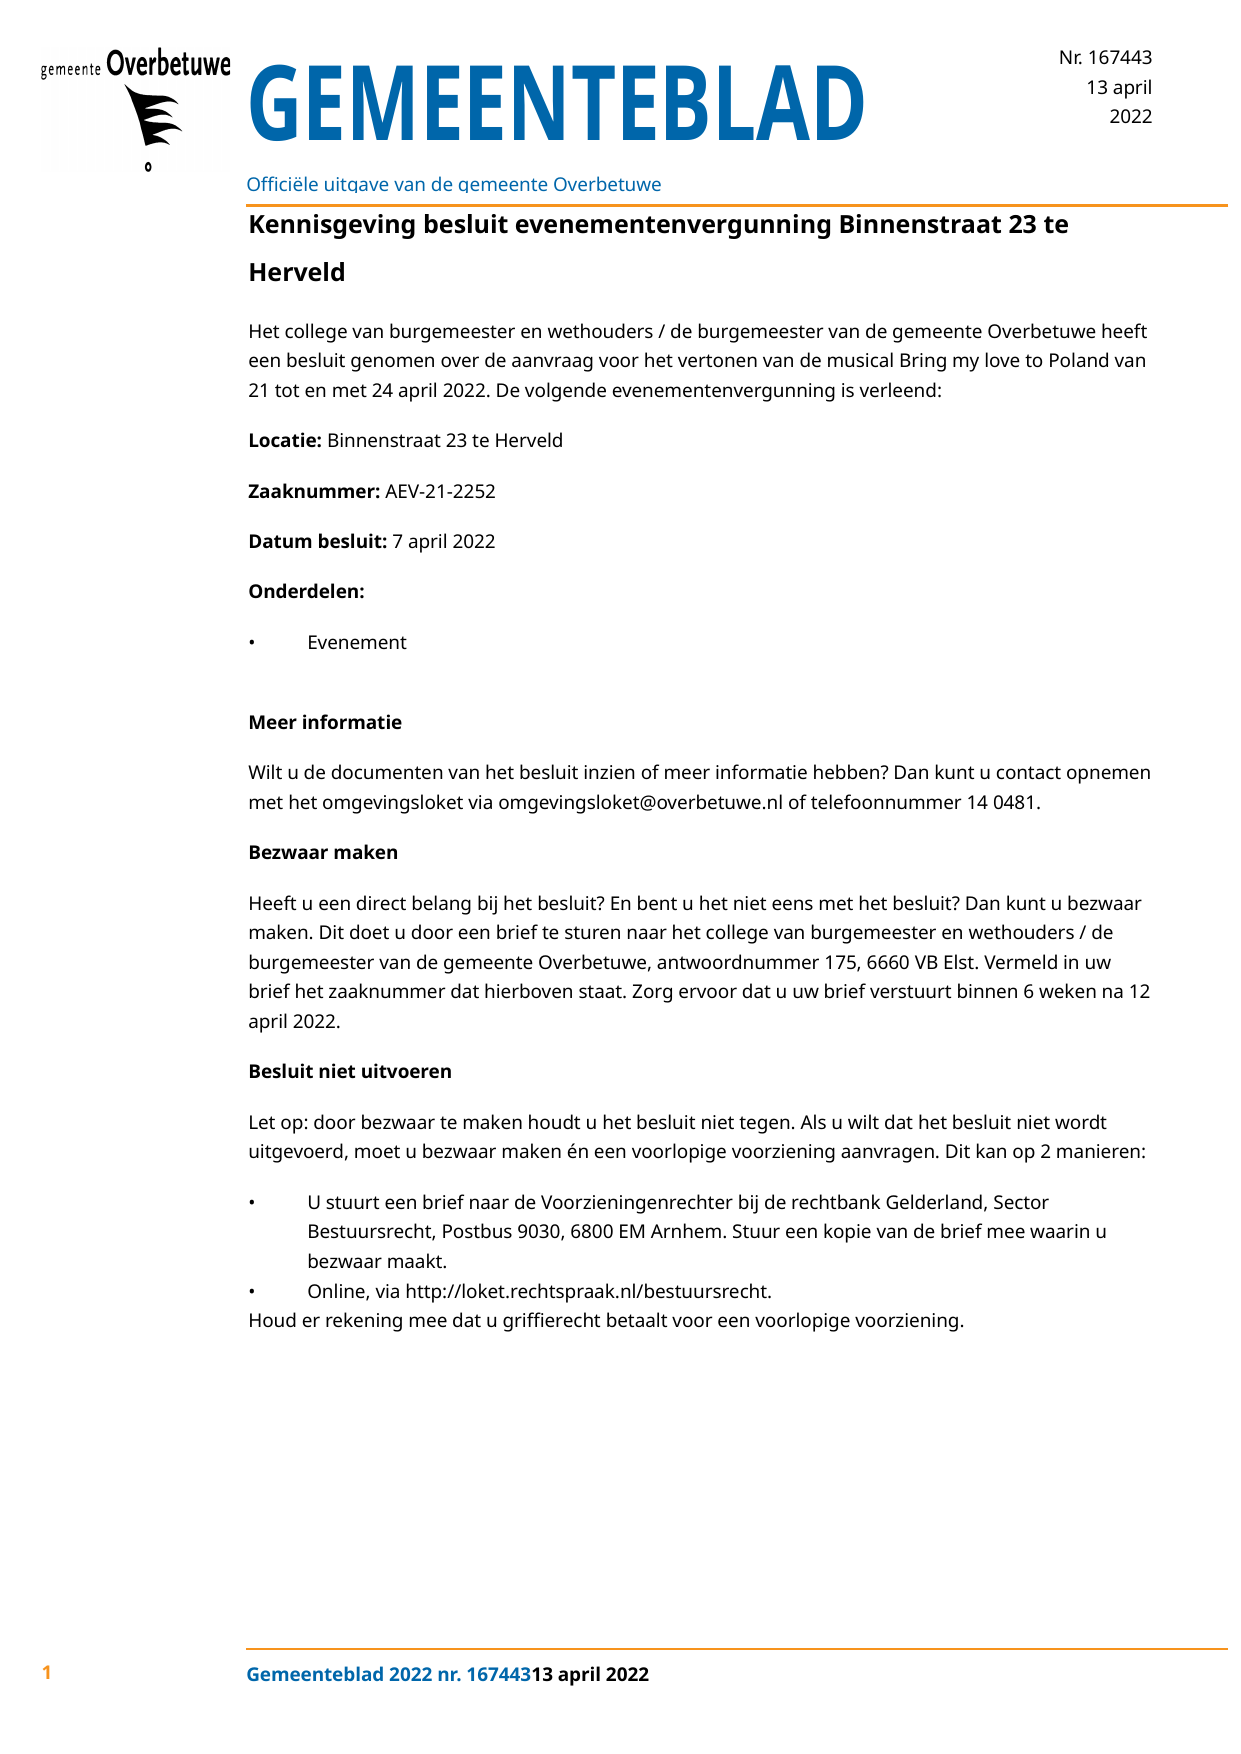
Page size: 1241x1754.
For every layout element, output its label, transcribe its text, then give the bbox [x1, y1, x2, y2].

text Bezwaar maken [248, 839, 1152, 865]
text Meer informatie [248, 709, 1152, 735]
text Zaaknummer: AEV-21-2252 [248, 478, 1152, 504]
text Datum besluit: 7 april 2022 [248, 528, 1152, 554]
text Kennisgeving besluit evenementenvergunning Binnenstraat 23 te Herveld [248, 207, 1152, 288]
picture [41, 47, 231, 172]
text Houd er rekening mee dat u griffierecht betaalt voor een voorlopige voorziening. [248, 1307, 1152, 1333]
list Online, via http://loket.rechtspraak.nl/bestuursrecht. [248, 1278, 1152, 1304]
text Let op: door bezwaar te maken houdt u het besluit niet tegen. Als u wilt dat het besluit niet wordt uitgevoerd, moet u bezwaar maken én een voorlopige voorziening aanvragen. Dit kan op 2 manieren: [248, 1109, 1152, 1164]
list U stuurt een brief naar de Voorzieningenrechter bij de rechtbank Gelderland, Sector Bestuursrecht, Postbus 9030, 6800 EM Arnhem. Stuur een kopie van de brief mee waarin u bezwaar maakt. [248, 1189, 1152, 1274]
text Het college van burgemeester en wethouders / de burgemeester van de gemeente Overbetuwe heeft een besluit genomen over de aanvraag voor het vertonen van de musical Bring my love to Poland van 21 tot en met 24 april 2022. De volgende evenementenvergunning is verleend: [248, 318, 1152, 403]
text Heeft u een direct belang bij het besluit? En bent u het niet eens met het besluit? Dan kunt u bezwaar maken. Dit doet u door een brief te sturen naar het college van burgemeester en wethouders / de burgemeester van de gemeente Overbetuwe, antwoordnummer 175, 6660 VB Elst. Vermeld in uw brief het zaaknummer dat hierboven staat. Zorg ervoor dat u uw brief verstuurt binnen 6 weken na 12 april 2022. [248, 890, 1152, 1034]
text Onderdelen: [248, 579, 1152, 604]
text Locatie: Binnenstraat 23 te Herveld [248, 427, 1152, 453]
list Evenement [248, 629, 1152, 655]
text Besluit niet uitvoeren [248, 1059, 1152, 1084]
text Wilt u de documenten van het besluit inzien of meer informatie hebben? Dan kunt u contact opnemen met het omgevingsloket via omgevingsloket@overbetuwe.nl of telefoonnummer 14 0481. [248, 759, 1152, 815]
